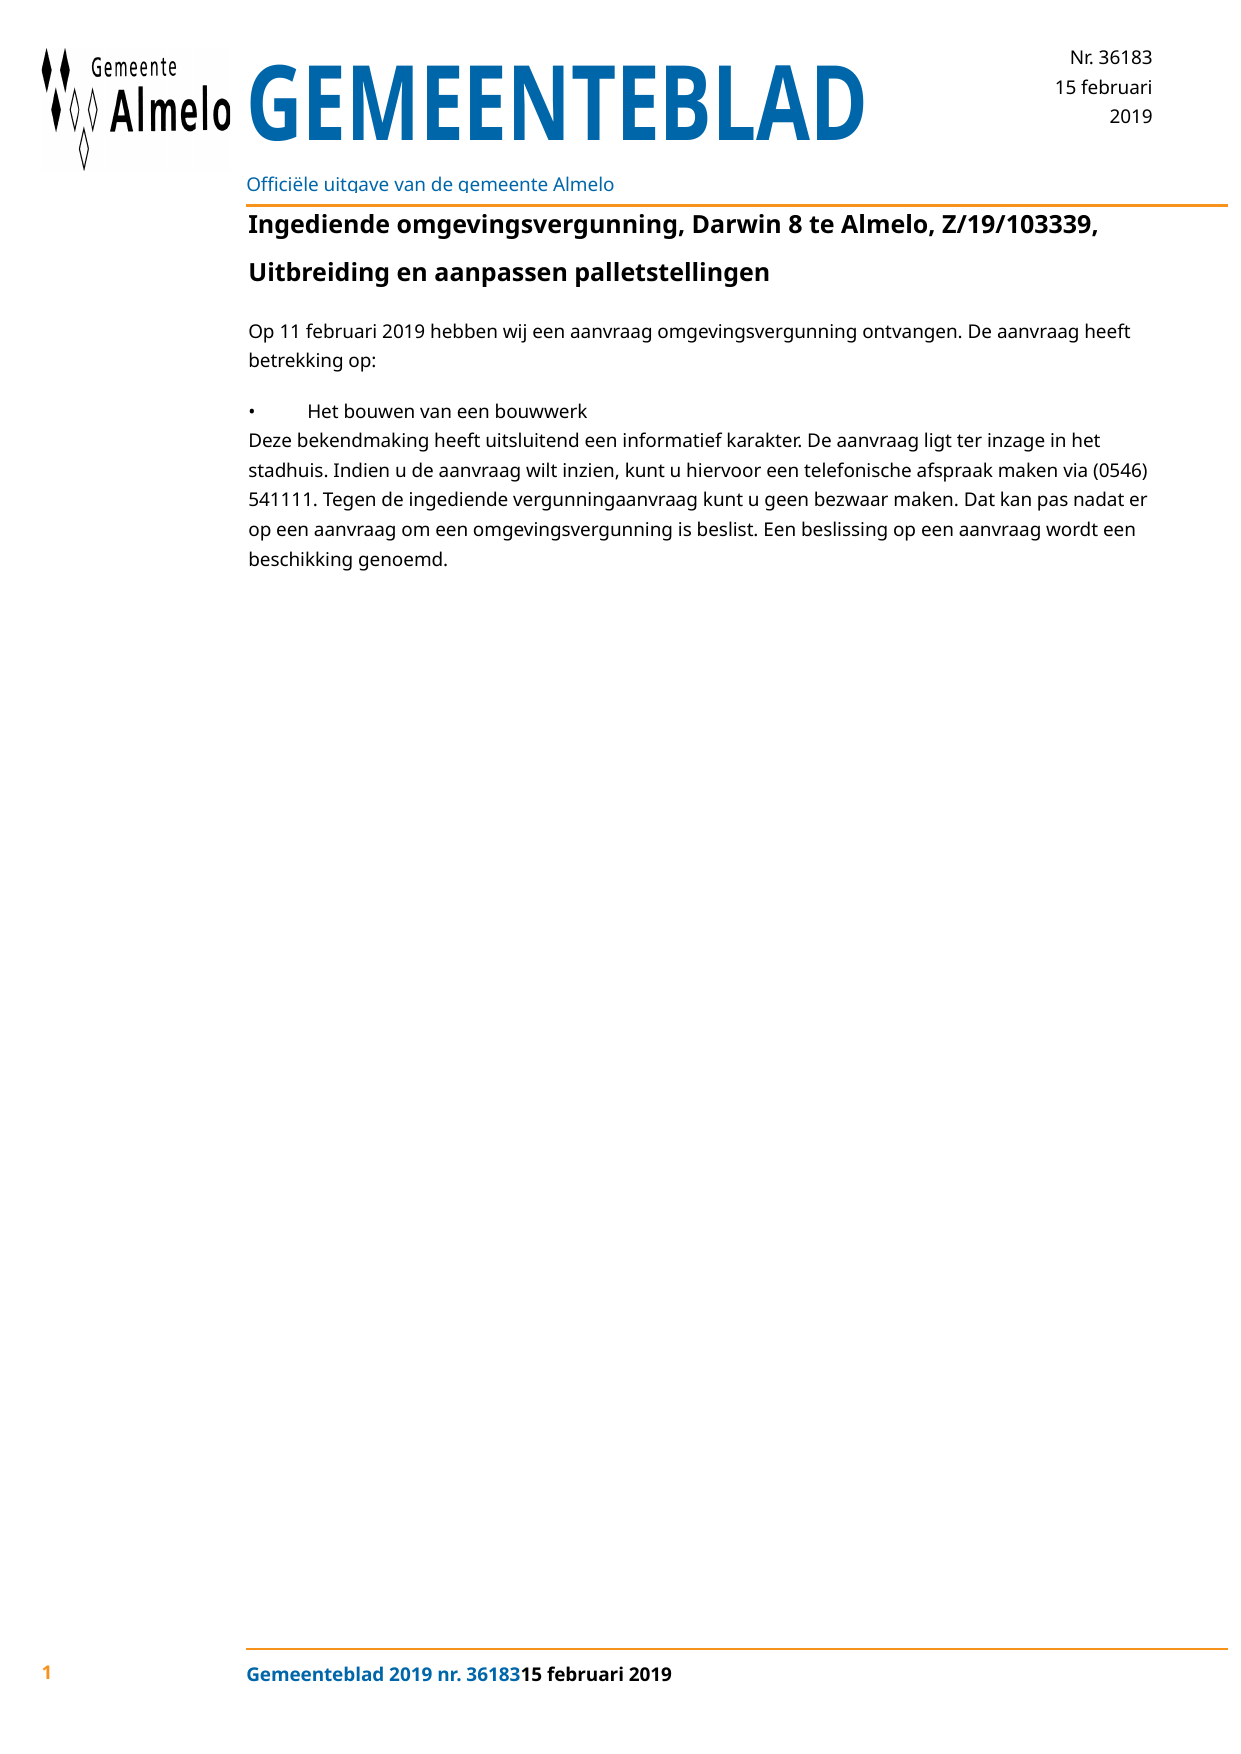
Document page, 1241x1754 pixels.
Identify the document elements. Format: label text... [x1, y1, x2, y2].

list Het bouwen van een bouwwerk [248, 398, 1152, 424]
text Op 11 februari 2019 hebben wij een aanvraag omgevingsvergunning ontvangen. De aanvraag heeft betrekking op: [248, 318, 1152, 373]
text Ingediende omgevingsvergunning, Darwin 8 te Almelo, Z/19/103339, Uitbreiding en aanpassen palletstellingen [248, 207, 1152, 288]
picture [41, 47, 231, 172]
text Deze bekendmaking heeft uitsluitend een informatief karakter. De aanvraag ligt ter inzage in het stadhuis. Indien u de aanvraag wilt inzien, kunt u hiervoor een telefonische afspraak maken via (0546) 541111. Tegen de ingediende vergunningaanvraag kunt u geen bezwaar maken. Dat kan pas nadat er op een aanvraag om een omgevingsvergunning is beslist. Een beslissing op een aanvraag wordt een beschikking genoemd. [248, 427, 1152, 572]
